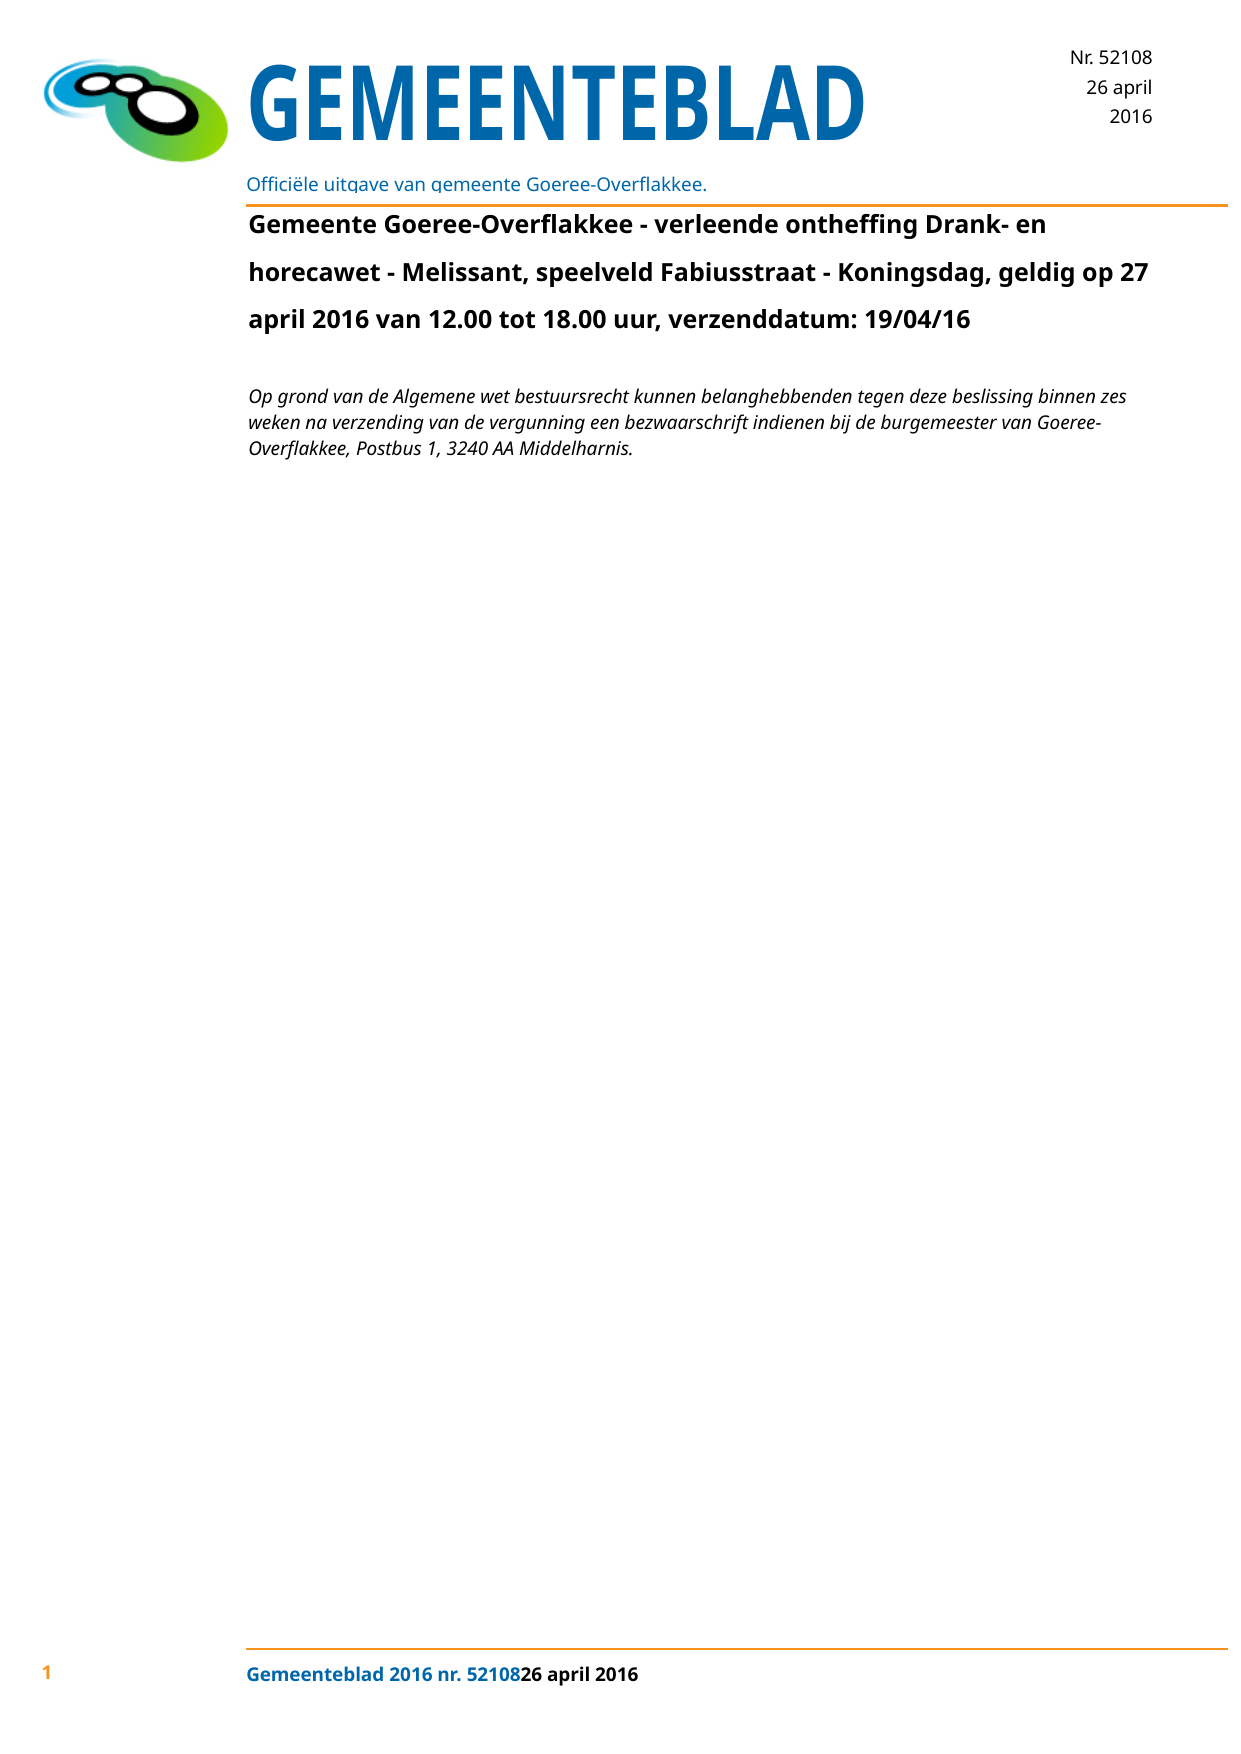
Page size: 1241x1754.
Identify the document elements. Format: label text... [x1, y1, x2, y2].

text Gemeente Goeree-Overflakkee - verleende ontheffing Drank- en horecawet - Melissant, speelveld Fabiusstraat - Koningsdag, geldig op 27 april 2016 van 12.00 tot 18.00 uur, verzenddatum: 19/04/16 [248, 207, 1152, 336]
picture [41, 47, 231, 172]
text Op grond van de Algemene wet bestuursrecht kunnen belanghebbenden tegen deze beslissing binnen zes weken na verzending van de vergunning een bezwaarschrift indienen bij de burgemeester van Goeree-Overflakkee, Postbus 1, 3240 AA Middelharnis. [248, 384, 1152, 461]
